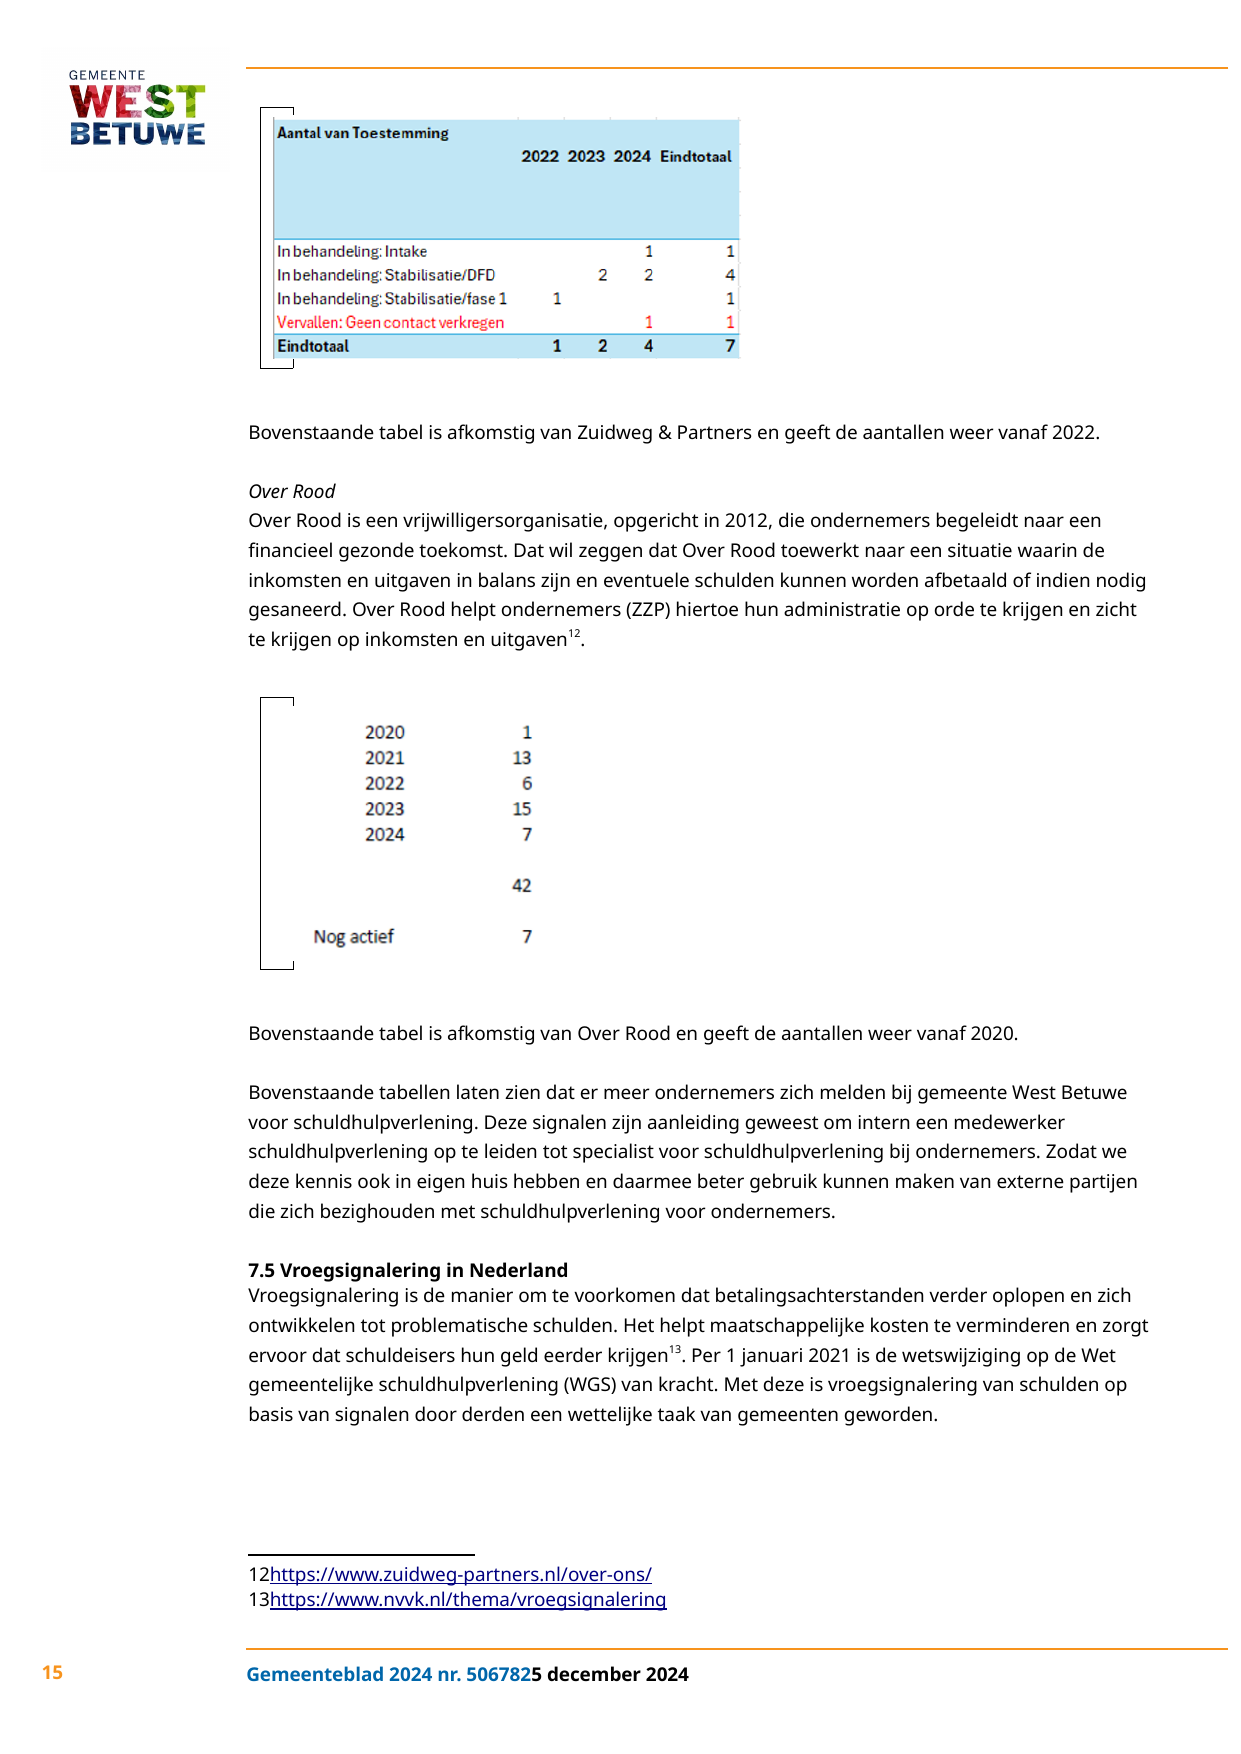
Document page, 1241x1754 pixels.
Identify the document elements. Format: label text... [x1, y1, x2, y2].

text Over Rood [248, 478, 1152, 504]
text Over Rood is een vrijwilligersorganisatie, opgericht in 2012, die ondernemers begeleidt naar een financieel gezonde toekomst. Dat wil zeggen dat Over Rood toewerkt naar een situatie waarin de inkomsten en uitgaven in balans zijn en eventuele schulden kunnen worden afbetaald of indien nodig gesaneerd. Over Rood helpt ondernemers (ZZP) hiertoe hun administratie op orde te krijgen en zicht te krijgen op inkomsten en uitgaven. [248, 508, 1152, 652]
text Bovenstaande tabel is afkomstig van Zuidweg & Partners en geeft de aantallen weer vanaf 2022. [248, 419, 1152, 444]
text https://www.nvvk.nl/thema/vroegsignalering [248, 1586, 1152, 1612]
text https://www.zuidweg-partners.nl/over-ons/ [248, 1561, 1152, 1586]
picture [41, 47, 231, 172]
text 7.5 Vroegsignalering in Nederland [248, 1257, 1152, 1283]
picture [268, 706, 565, 961]
text Bovenstaande tabel is afkomstig van Over Rood en geeft de aantallen weer vanaf 2020. [248, 1020, 1152, 1046]
picture [268, 115, 742, 359]
text Bovenstaande tabellen laten zien dat er meer ondernemers zich melden bij gemeente West Betuwe voor schuldhulpverlening. Deze signalen zijn aanleiding geweest om intern een medewerker schuldhulpverlening op te leiden tot specialist voor schuldhulpverlening bij ondernemers. Zodat we deze kennis ook in eigen huis hebben en daarmee beter gebruik kunnen maken van externe partijen die zich bezighouden met schuldhulpverlening voor ondernemers. [248, 1079, 1152, 1223]
text Vroegsignalering is de manier om te voorkomen dat betalingsachterstanden verder oplopen en zich ontwikkelen tot problematische schulden. Het helpt maatschappelijke kosten te verminderen en zorgt ervoor dat schuldeisers hun geld eerder krijgen. Per 1 januari 2021 is de wetswijziging op de Wet gemeentelijke schuldhulpverlening (WGS) van kracht. Met deze is vroegsignalering van schulden op basis van signalen door derden een wettelijke taak van gemeenten geworden. [248, 1283, 1152, 1427]
